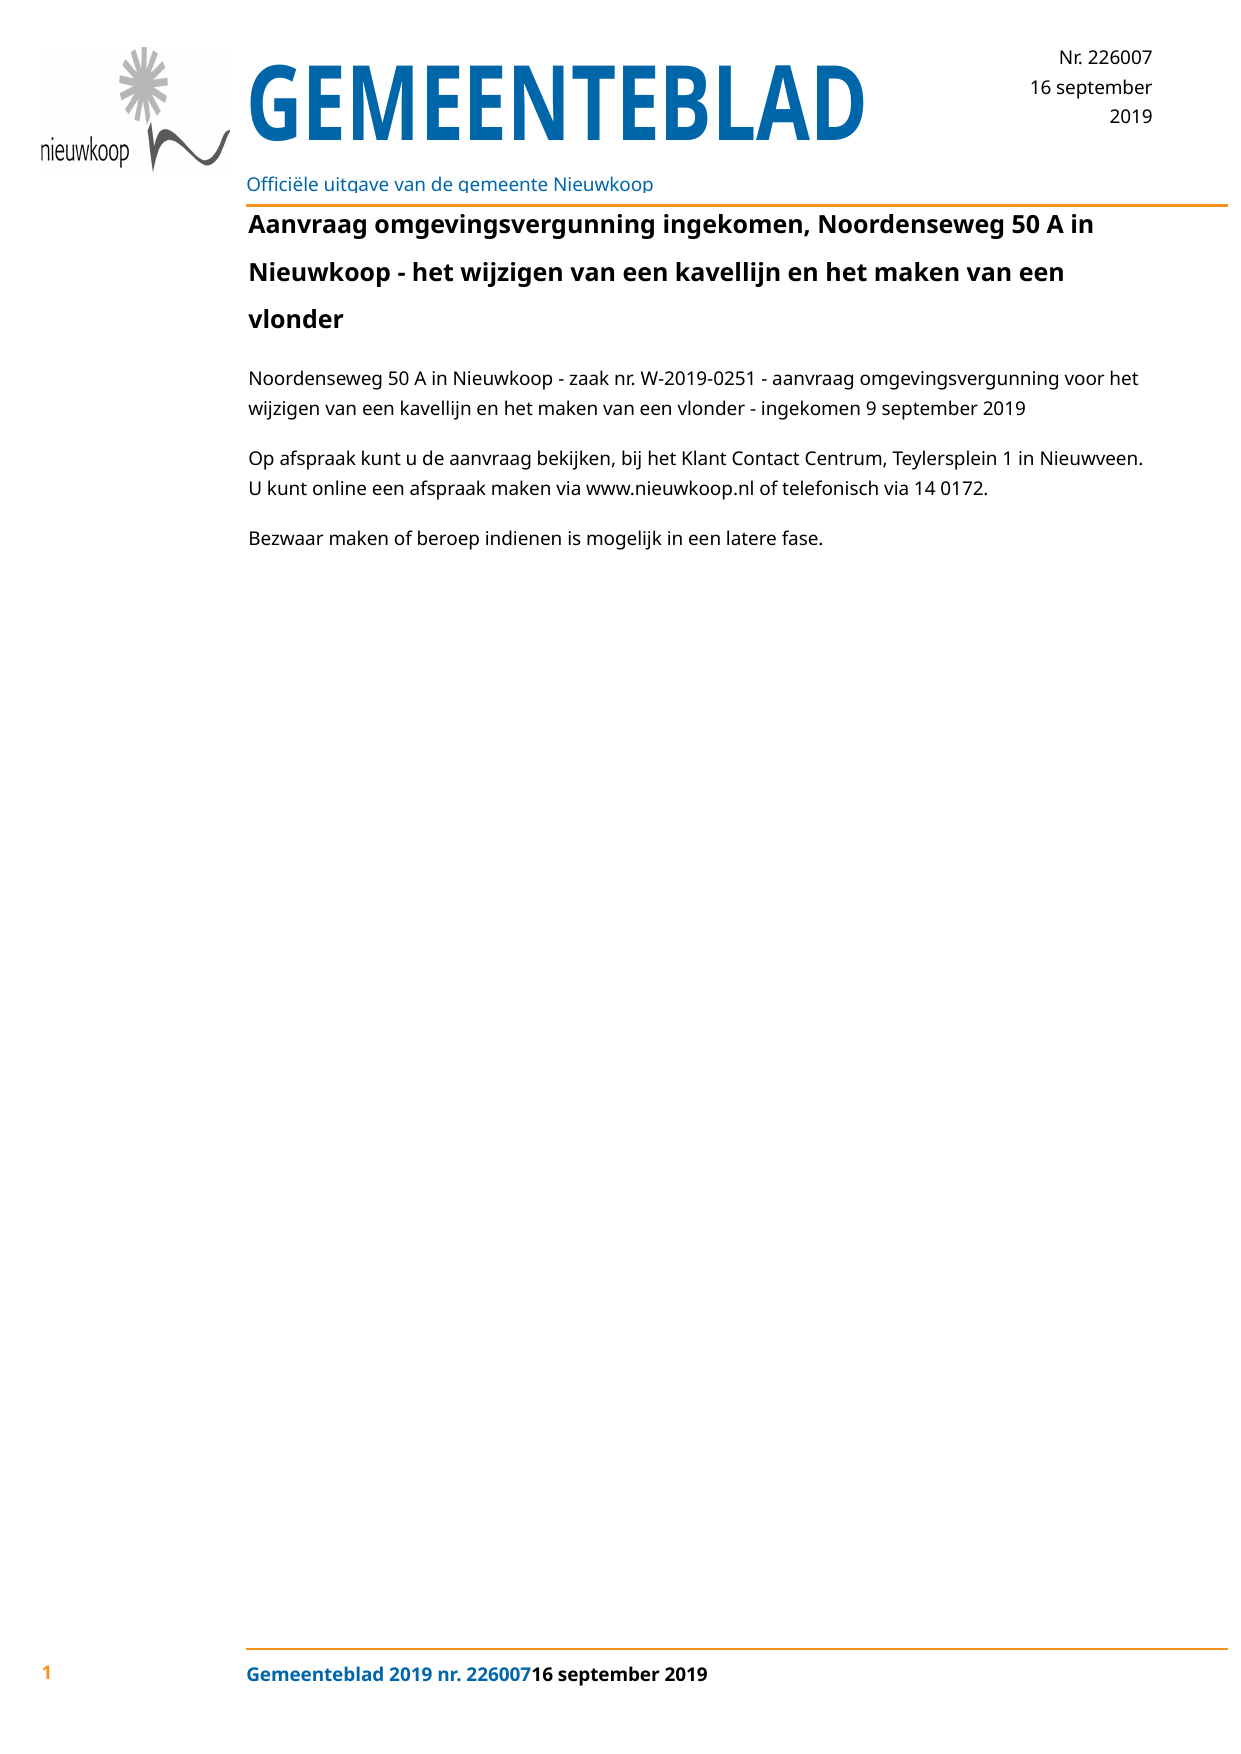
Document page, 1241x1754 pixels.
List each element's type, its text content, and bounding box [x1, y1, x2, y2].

text Aanvraag omgevingsvergunning ingekomen, Noordenseweg 50 A in Nieuwkoop - het wijzigen van een kavellijn en het maken van een vlonder [248, 207, 1152, 336]
picture [41, 47, 231, 172]
text Noordenseweg 50 A in Nieuwkoop - zaak nr. W-2019-0251 - aanvraag omgevingsvergunning voor het wijzigen van een kavellijn en het maken van een vlonder - ingekomen 9 september 2019 [248, 366, 1152, 421]
text Op afspraak kunt u de aanvraag bekijken, bij het Klant Contact Centrum, Teylersplein 1 in Nieuwveen. U kunt online een afspraak maken via www.nieuwkoop.nl of telefonisch via 14 0172. [248, 446, 1152, 501]
text Bezwaar maken of beroep indienen is mogelijk in een latere fase. [248, 526, 1152, 551]
